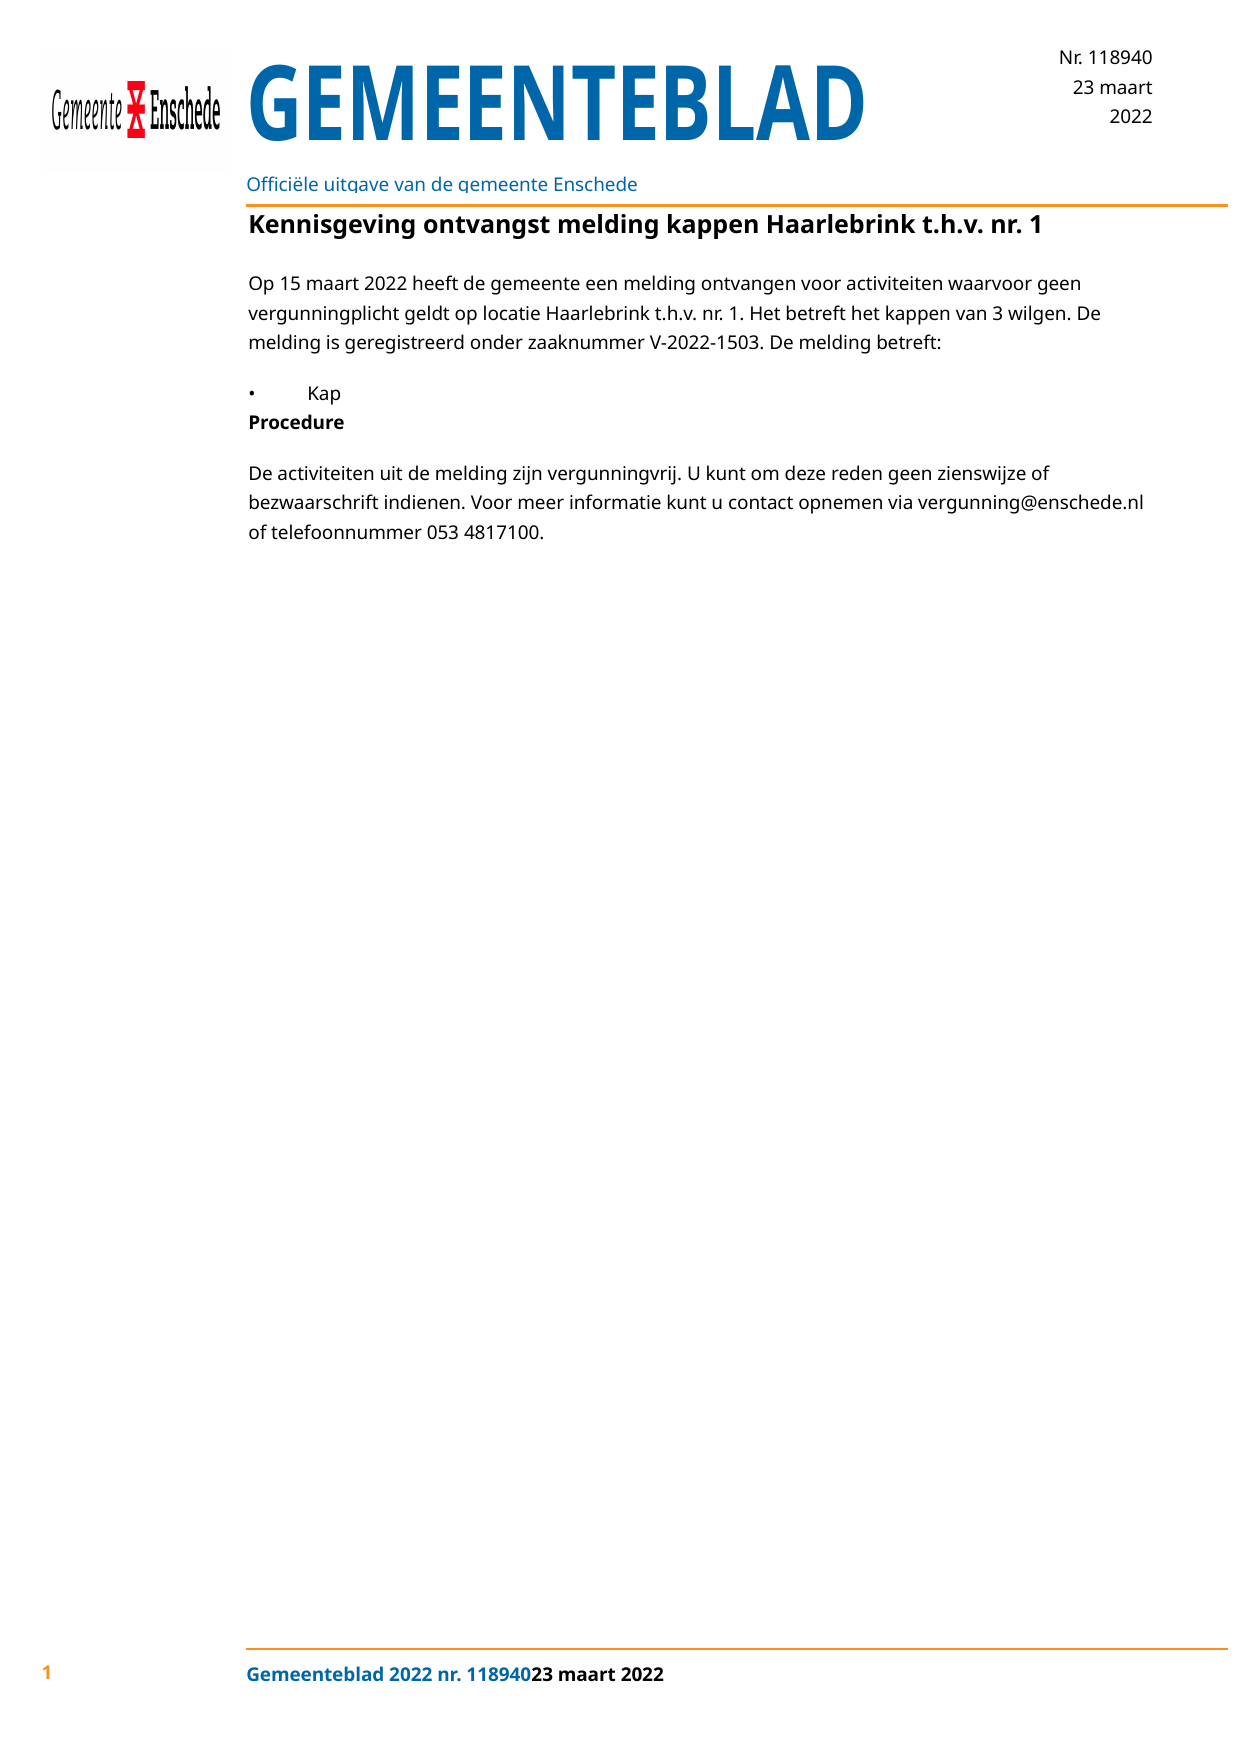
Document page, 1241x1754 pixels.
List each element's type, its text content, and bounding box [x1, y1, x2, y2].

text De activiteiten uit de melding zijn vergunningvrij. U kunt om deze reden geen zienswijze of bezwaarschrift indienen. Voor meer informatie kunt u contact opnemen via vergunning@enschede.nl of telefoonnummer 053 4817100. [248, 460, 1152, 545]
picture [41, 47, 231, 172]
text Kennisgeving ontvangst melding kappen Haarlebrink t.h.v. nr. 1 [248, 207, 1152, 241]
text Op 15 maart 2022 heeft de gemeente een melding ontvangen voor activiteiten waarvoor geen vergunningplicht geldt op locatie Haarlebrink t.h.v. nr. 1. Het betreft het kappen van 3 wilgen. De melding is geregistreerd onder zaaknummer V-2022-1503. De melding betreft: [248, 270, 1152, 355]
text Procedure [248, 409, 1152, 435]
list Kap [248, 380, 1152, 406]
